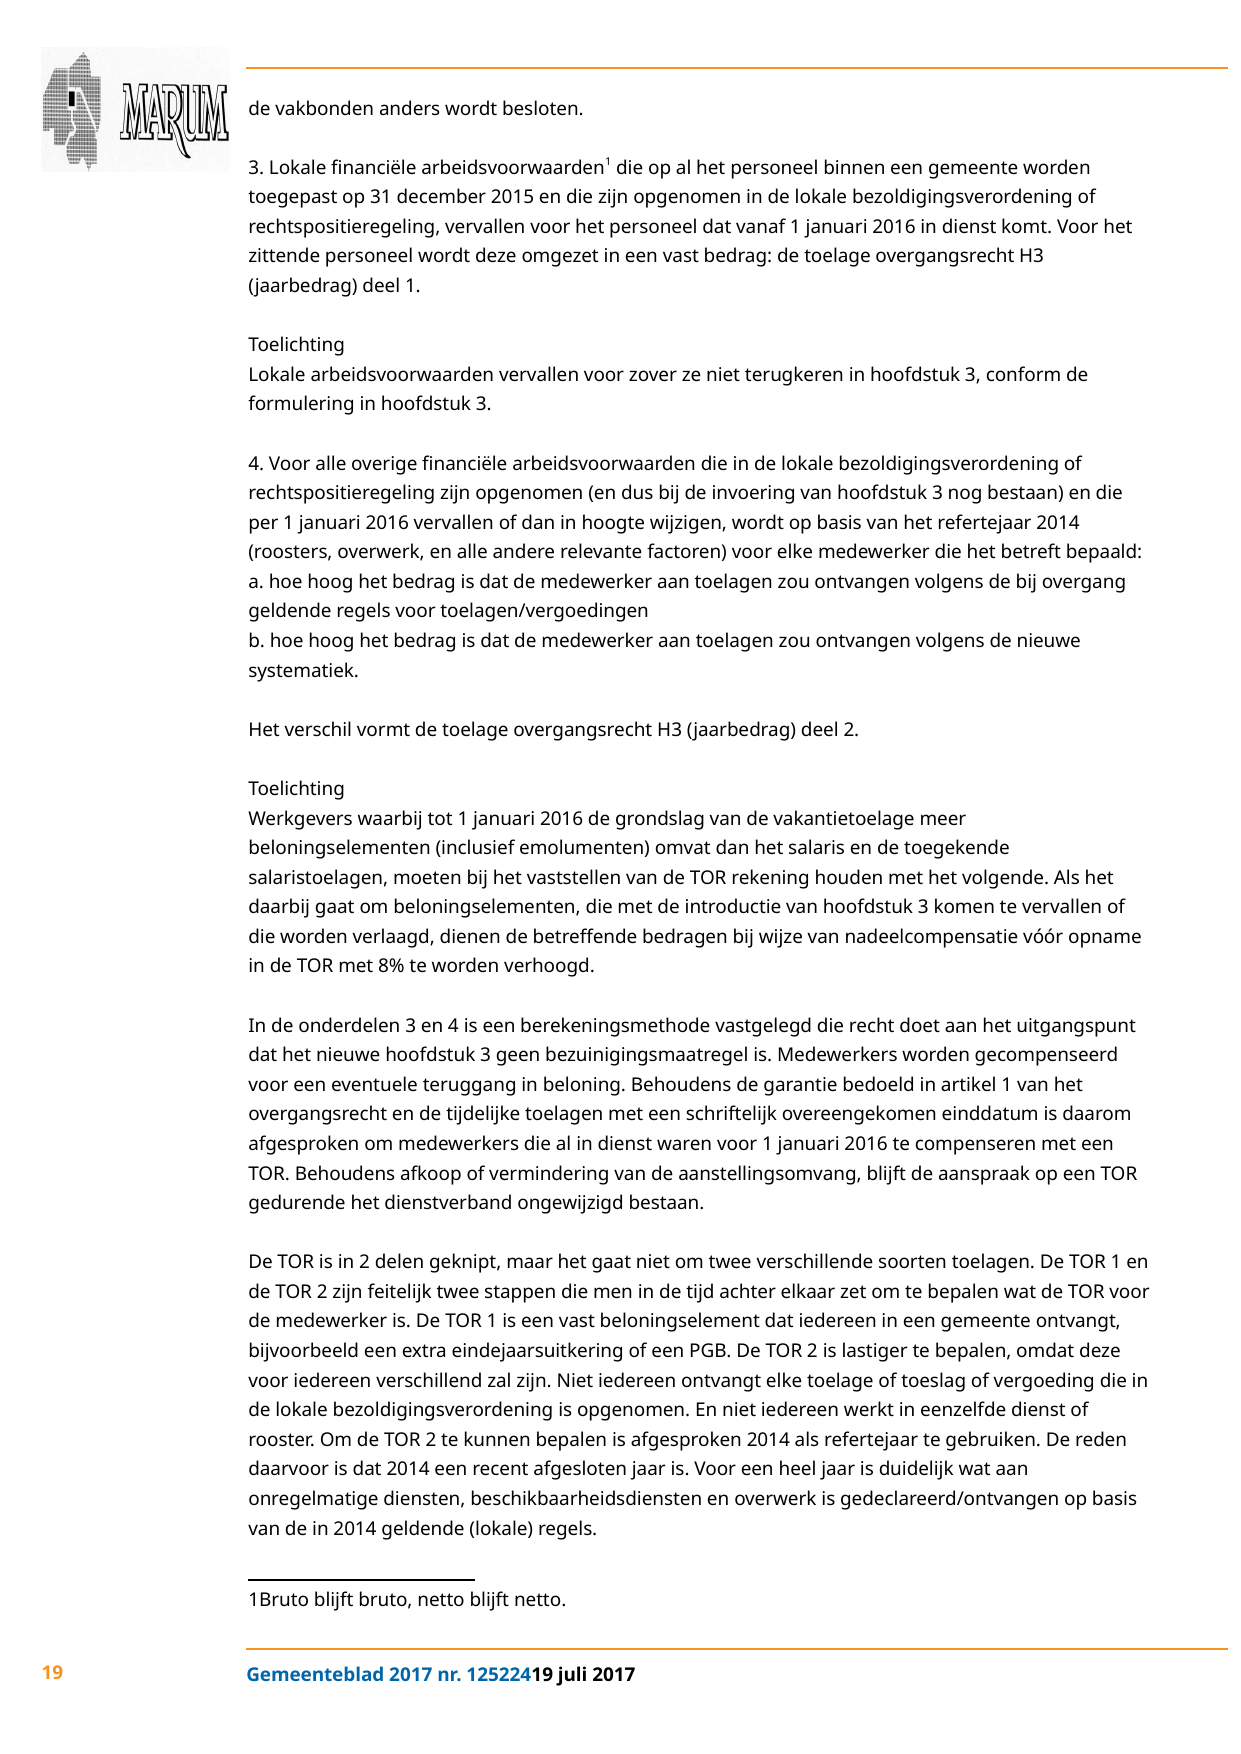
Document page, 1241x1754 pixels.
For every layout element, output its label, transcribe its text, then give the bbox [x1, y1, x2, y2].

picture [41, 47, 231, 172]
text Lokale arbeidsvoorwaarden vervallen voor zover ze niet terugkeren in hoofdstuk 3, conform de formulering in hoofdstuk 3. [248, 361, 1152, 416]
text In de onderdelen 3 en 4 is een berekeningsmethode vastgelegd die recht doet aan het uitgangspunt dat het nieuwe hoofdstuk 3 geen bezuinigingsmaatregel is. Medewerkers worden gecompenseerd voor een eventuele teruggang in beloning. Behoudens de garantie bedoeld in artikel 1 van het overgangsrecht en de tijdelijke toelagen met een schriftelijk overeengekomen einddatum is daarom afgesproken om medewerkers die al in dienst waren voor 1 januari 2016 te compenseren met een TOR. Behoudens afkoop of vermindering van de aanstellingsomvang, blijft de aanspraak op een TOR gedurende het dienstverband ongewijzigd bestaan. [248, 1012, 1152, 1215]
text 3. Lokale financiële arbeidsvoorwaarden die op al het personeel binnen een gemeente worden toegepast op 31 december 2015 en die zijn opgenomen in de lokale bezoldigingsverordening of rechtspositieregeling, vervallen voor het personeel dat vanaf 1 januari 2016 in dienst komt. Voor het zittende personeel wordt deze omgezet in een vast bedrag: de toelage overgangsrecht H3 (jaarbedrag) deel 1. [248, 154, 1152, 298]
text Toelichting [248, 331, 1152, 357]
text b. hoe hoog het bedrag is dat de medewerker aan toelagen zou ontvangen volgens de nieuwe systematiek. [248, 627, 1152, 683]
text Toelichting [248, 775, 1152, 801]
text a. hoe hoog het bedrag is dat de medewerker aan toelagen zou ontvangen volgens de bij overgang geldende regels voor toelagen/vergoedingen [248, 568, 1152, 623]
text De TOR is in 2 delen geknipt, maar het gaat niet om twee verschillende soorten toelagen. De TOR 1 en de TOR 2 zijn feitelijk twee stappen die men in de tijd achter elkaar zet om te bepalen wat de TOR voor de medewerker is. De TOR 1 is een vast beloningselement dat iedereen in een gemeente ontvangt, bijvoorbeeld een extra eindejaarsuitkering of een PGB. De TOR 2 is lastiger te bepalen, omdat deze voor iedereen verschillend zal zijn. Niet iedereen ontvangt elke toelage of toeslag of vergoeding die in de lokale bezoldigingsverordening is opgenomen. En niet iedereen werkt in eenzelfde dienst of rooster. Om de TOR 2 te kunnen bepalen is afgesproken 2014 als refertejaar te gebruiken. De reden daarvoor is dat 2014 een recent afgesloten jaar is. Voor een heel jaar is duidelijk wat aan onregelmatige diensten, beschikbaarheidsdiensten en overwerk is gedeclareerd/ontvangen op basis van de in 2014 geldende (lokale) regels. [248, 1248, 1152, 1541]
text Werkgevers waarbij tot 1 januari 2016 de grondslag van de vakantietoelage meer beloningselementen (inclusief emolumenten) omvat dan het salaris en de toegekende salaristoelagen, moeten bij het vaststellen van de TOR rekening houden met het volgende. Als het daarbij gaat om beloningselementen, die met de introductie van hoofdstuk 3 komen te vervallen of die worden verlaagd, dienen de betreffende bedragen bij wijze van nadeelcompensatie vóór opname in de TOR met 8% te worden verhoogd. [248, 805, 1152, 978]
text 4. Voor alle overige financiële arbeidsvoorwaarden die in de lokale bezoldigingsverordening of rechtspositieregeling zijn opgenomen (en dus bij de invoering van hoofdstuk 3 nog bestaan) en die per 1 januari 2016 vervallen of dan in hoogte wijzigen, wordt op basis van het refertejaar 2014 (roosters, overwerk, en alle andere relevante factoren) voor elke medewerker die het betreft bepaald: [248, 450, 1152, 564]
text de vakbonden anders wordt besloten. [248, 95, 1152, 121]
text Bruto blijft bruto, netto blijft netto. [248, 1586, 1152, 1612]
text Het verschil vormt de toelage overgangsrecht H3 (jaarbedrag) deel 2. [248, 716, 1152, 742]
